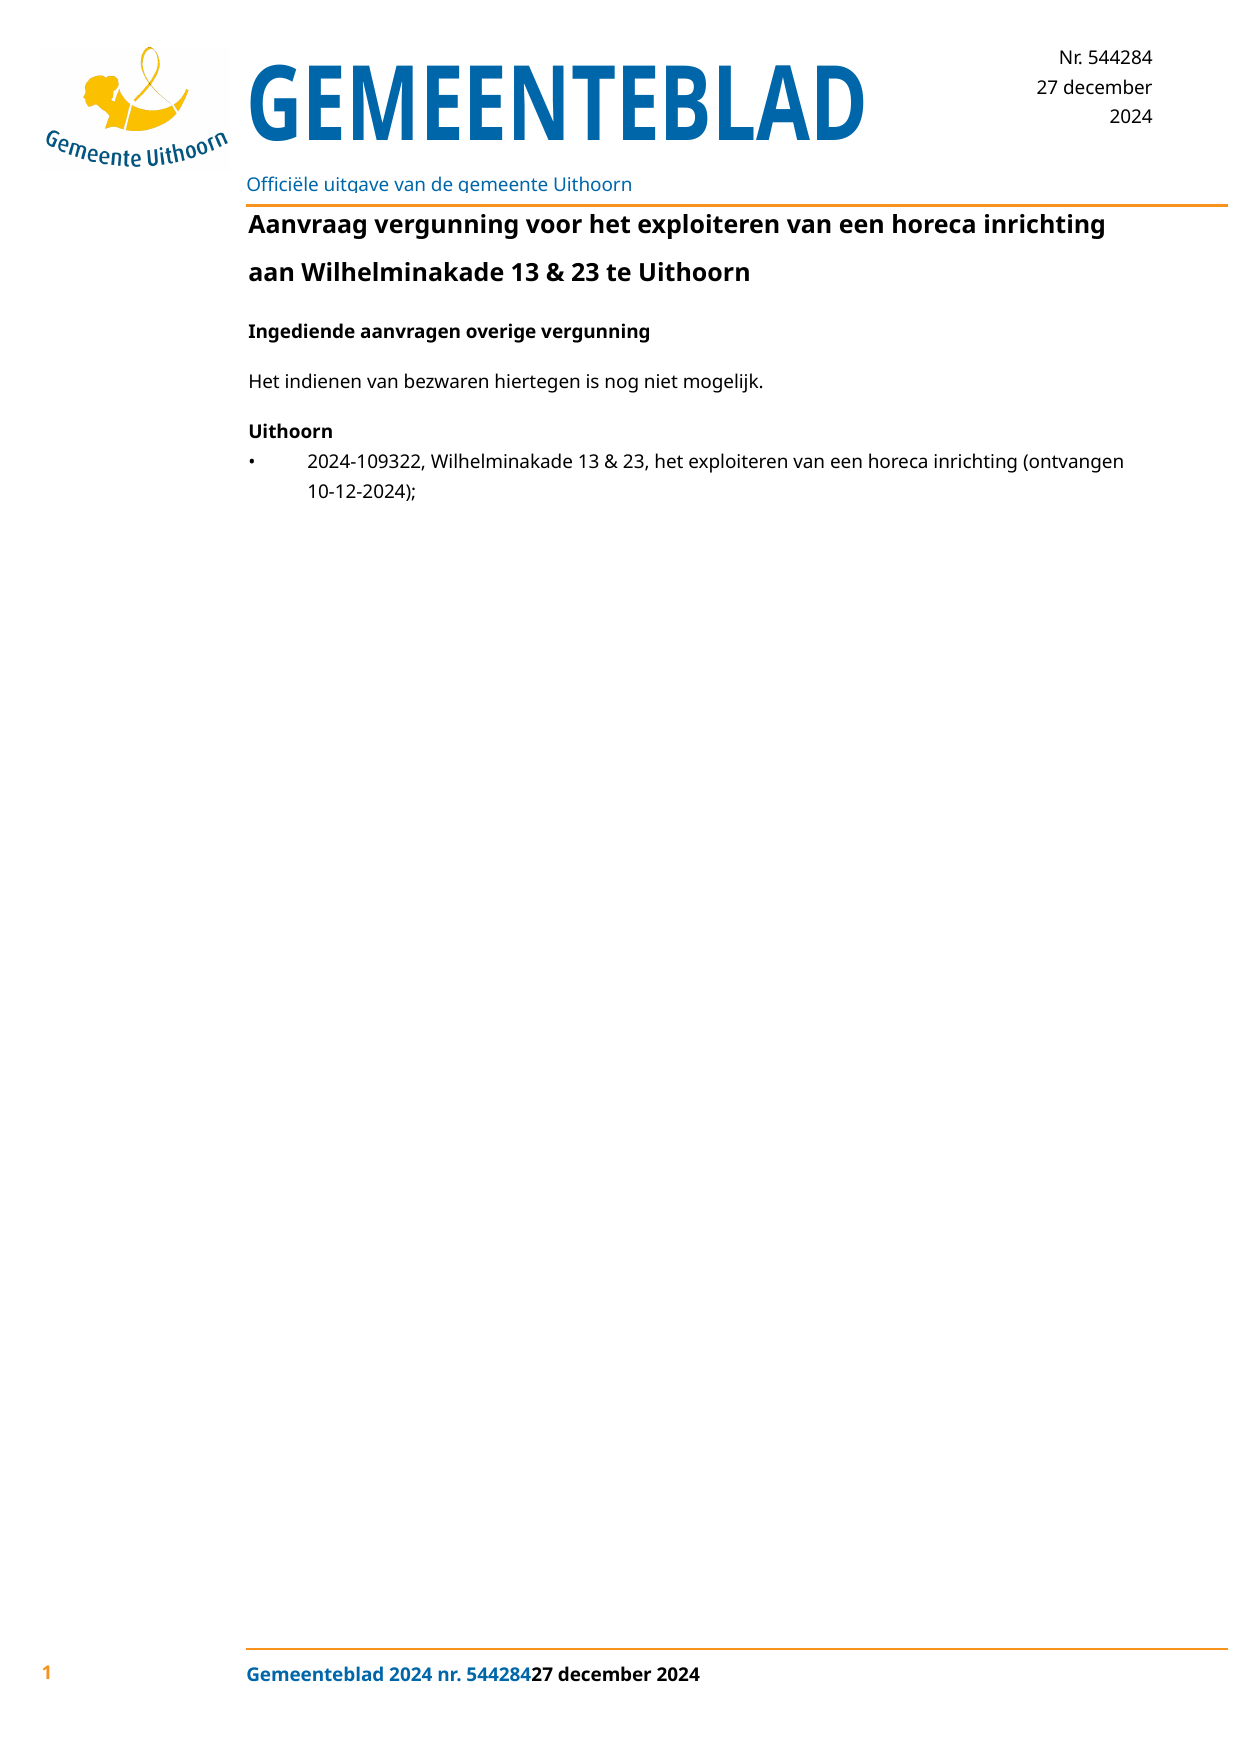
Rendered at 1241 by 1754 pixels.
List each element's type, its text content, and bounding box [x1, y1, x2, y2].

text Ingediende aanvragen overige vergunning [248, 318, 1152, 344]
list 2024-109322, Wilhelminakade 13 & 23, het exploiteren van een horeca inrichting (ontvangen 10-12-2024); [248, 448, 1152, 504]
picture [41, 47, 231, 172]
text Uithoorn [248, 419, 1152, 444]
text Het indienen van bezwaren hiertegen is nog niet mogelijk. [248, 368, 1152, 394]
text Aanvraag vergunning voor het exploiteren van een horeca inrichting aan Wilhelminakade 13 & 23 te Uithoorn [248, 207, 1152, 288]
